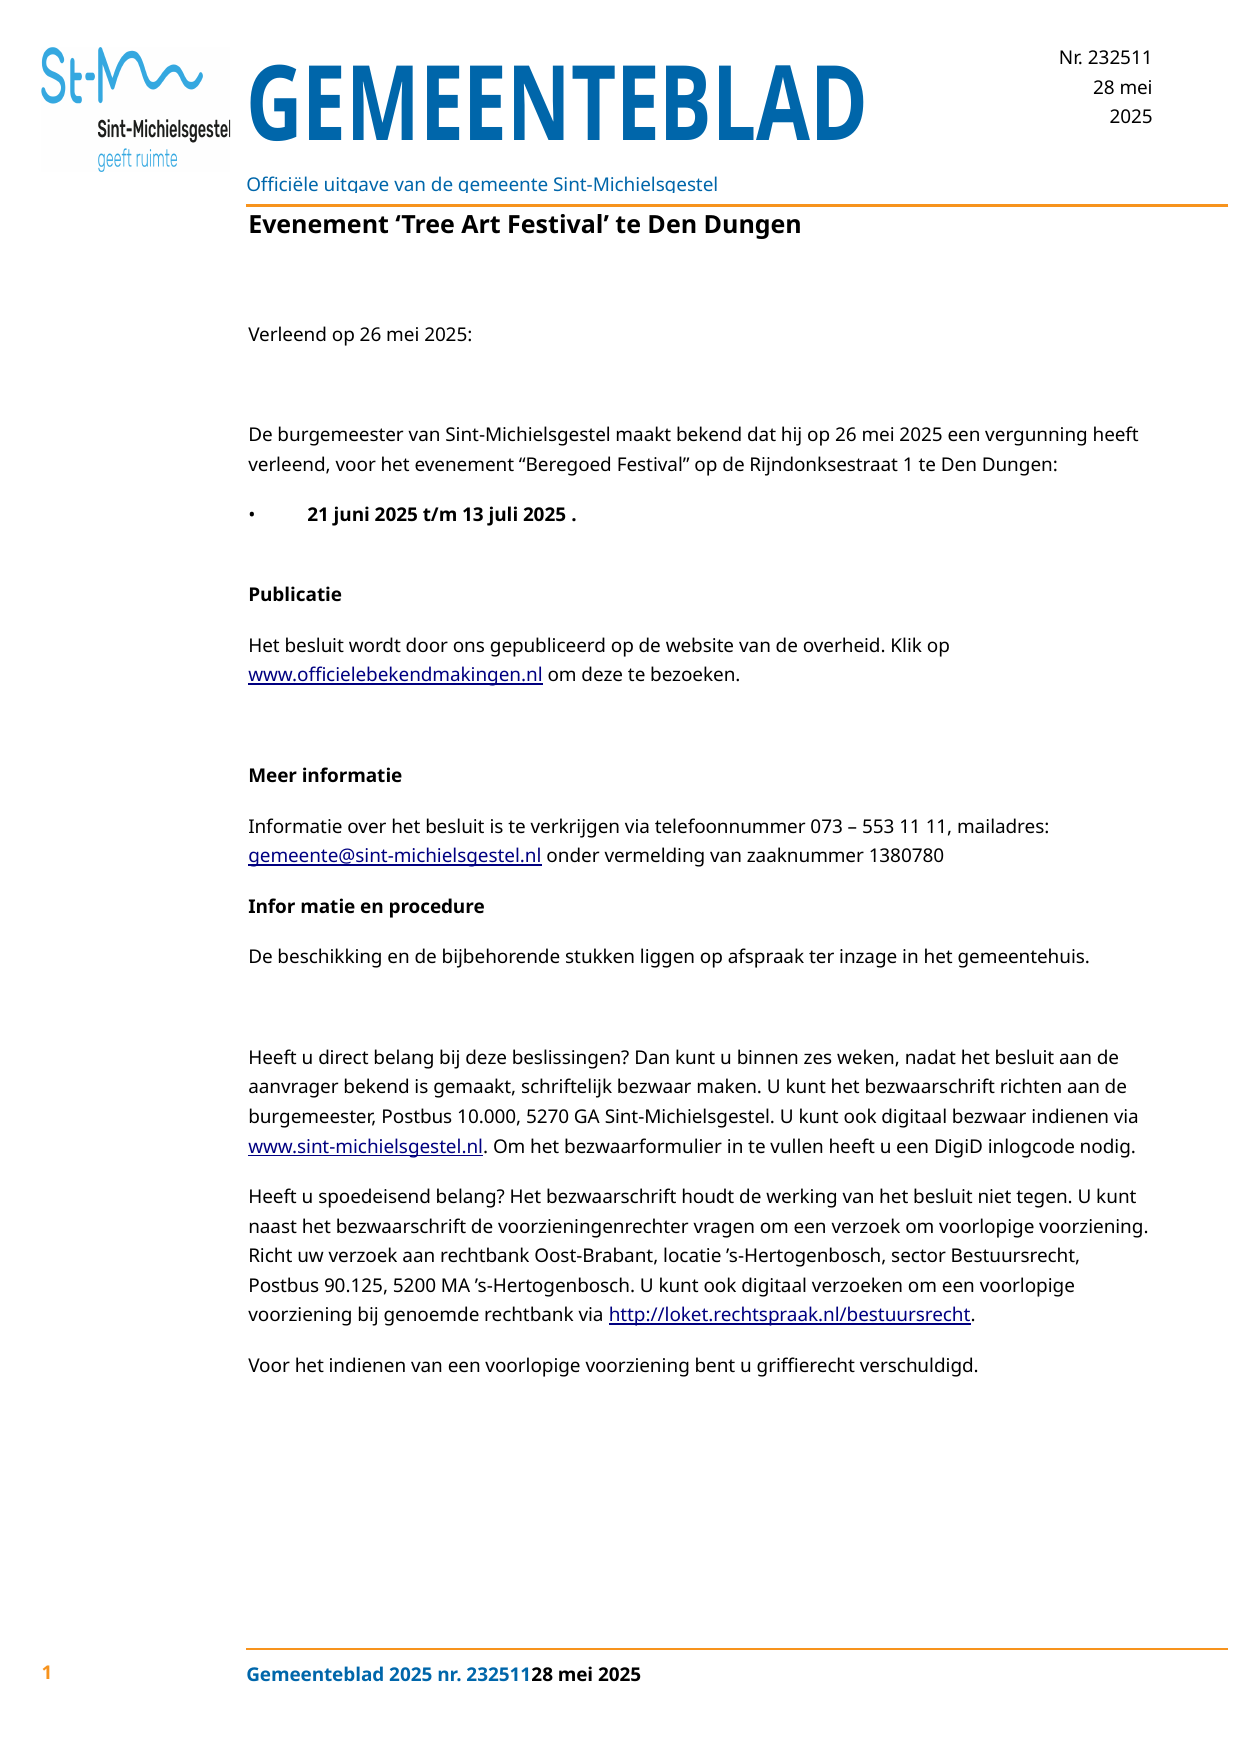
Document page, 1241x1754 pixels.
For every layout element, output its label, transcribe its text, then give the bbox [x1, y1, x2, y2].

text De burgemeester van Sint-Michielsgestel maakt bekend dat hij op 26 mei 2025 een vergunning heeft verleend, voor het evenement “Beregoed Festival” op de Rijndonksestraat 1 te Den Dungen: [248, 422, 1152, 477]
text Infor matie en procedure [248, 893, 1152, 918]
text Het besluit wordt door ons gepubliceerd op de website van de overheid. Klik op www.officielebekendmakingen.nl om deze te bezoeken. [248, 632, 1152, 687]
text Meer informatie [248, 762, 1152, 788]
text Heeft u spoedeisend belang? Het bezwaarschrift houdt de werking van het besluit niet tegen. U kunt naast het bezwaarschrift de voorzieningenrechter vragen om een verzoek om voorlopige voorziening. Richt uw verzoek aan rechtbank Oost-Brabant, locatie ’s-Hertogenbosch, sector Bestuursrecht, Postbus 90.125, 5200 MA ’s-Hertogenbosch. U kunt ook digitaal verzoeken om een voorlopige voorziening bij genoemde rechtbank via http://loket.rechtspraak.nl/bestuursrecht. [248, 1183, 1152, 1327]
text Informatie over het besluit is te verkrijgen via telefoonnummer 073 – 553 11 11, mailadres: gemeente@sint-michielsgestel.nl onder vermelding van zaaknummer 1380780 [248, 813, 1152, 868]
text Heeft u direct belang bij deze beslissingen? Dan kunt u binnen zes weken, nadat het besluit aan de aanvrager bekend is gemaakt, schriftelijk bezwaar maken. U kunt het bezwaarschrift richten aan de burgemeester, Postbus 10.000, 5270 GA Sint-Michielsgestel. U kunt ook digitaal bezwaar indienen via www.sint-michielsgestel.nl. Om het bezwaarformulier in te vullen heeft u een DigiD inlogcode nodig. [248, 1044, 1152, 1158]
text Publicatie [248, 582, 1152, 607]
text De beschikking en de bijbehorende stukken liggen op afspraak ter inzage in het gemeentehuis. [248, 943, 1152, 969]
text Voor het indienen van een voorlopige voorziening bent u griffierecht verschuldigd. [248, 1352, 1152, 1378]
picture [41, 47, 231, 172]
list 21 juni 2025 t/m 13 juli 2025 . [248, 502, 1152, 527]
text Verleend op 26 mei 2025: [248, 321, 1152, 346]
text Evenement ‘Tree Art Festival’ te Den Dungen [248, 207, 1152, 241]
